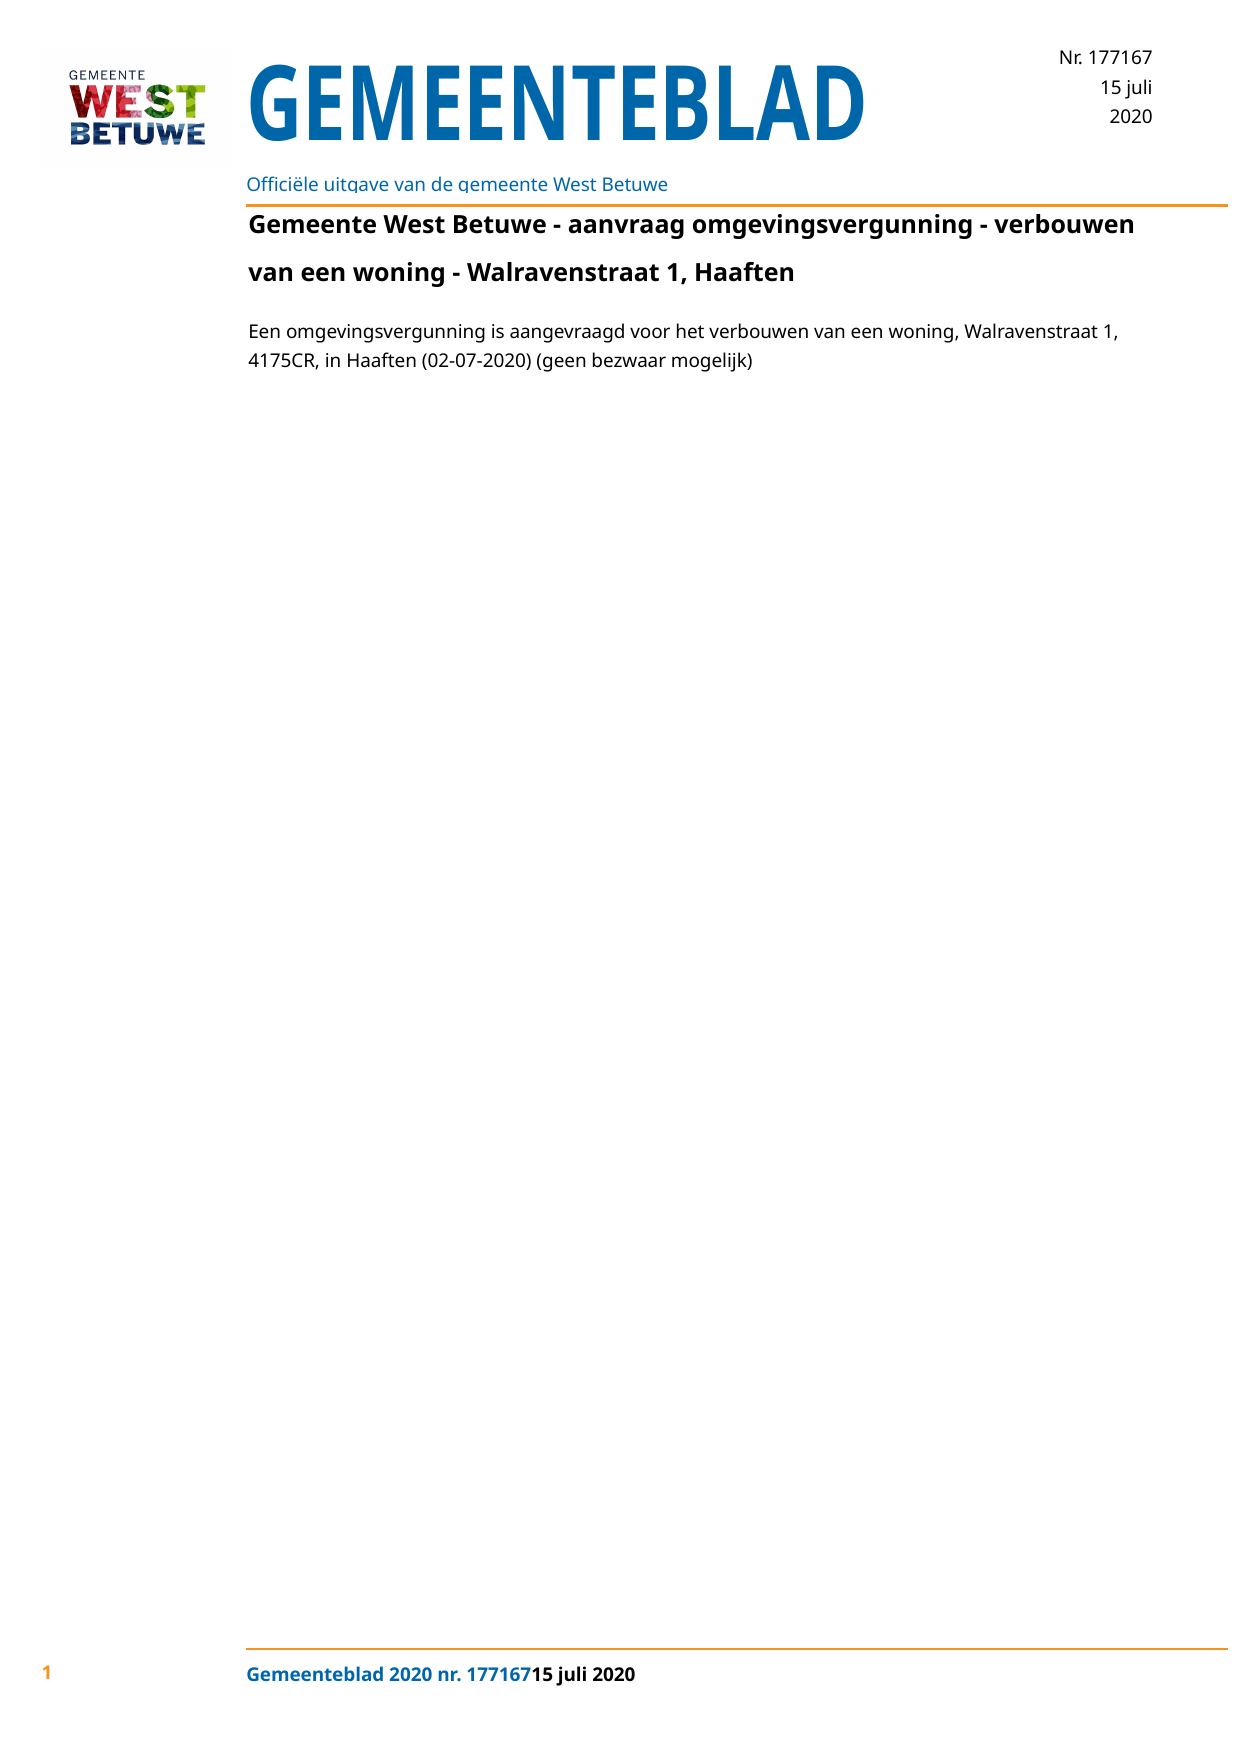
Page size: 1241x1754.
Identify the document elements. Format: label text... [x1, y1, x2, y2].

picture [41, 47, 231, 172]
text Gemeente West Betuwe - aanvraag omgevingsvergunning - verbouwen van een woning - Walravenstraat 1, Haaften [248, 207, 1152, 288]
text Een omgevingsvergunning is aangevraagd voor het verbouwen van een woning, Walravenstraat 1, 4175CR, in Haaften (02-07-2020) (geen bezwaar mogelijk) [248, 318, 1152, 373]
